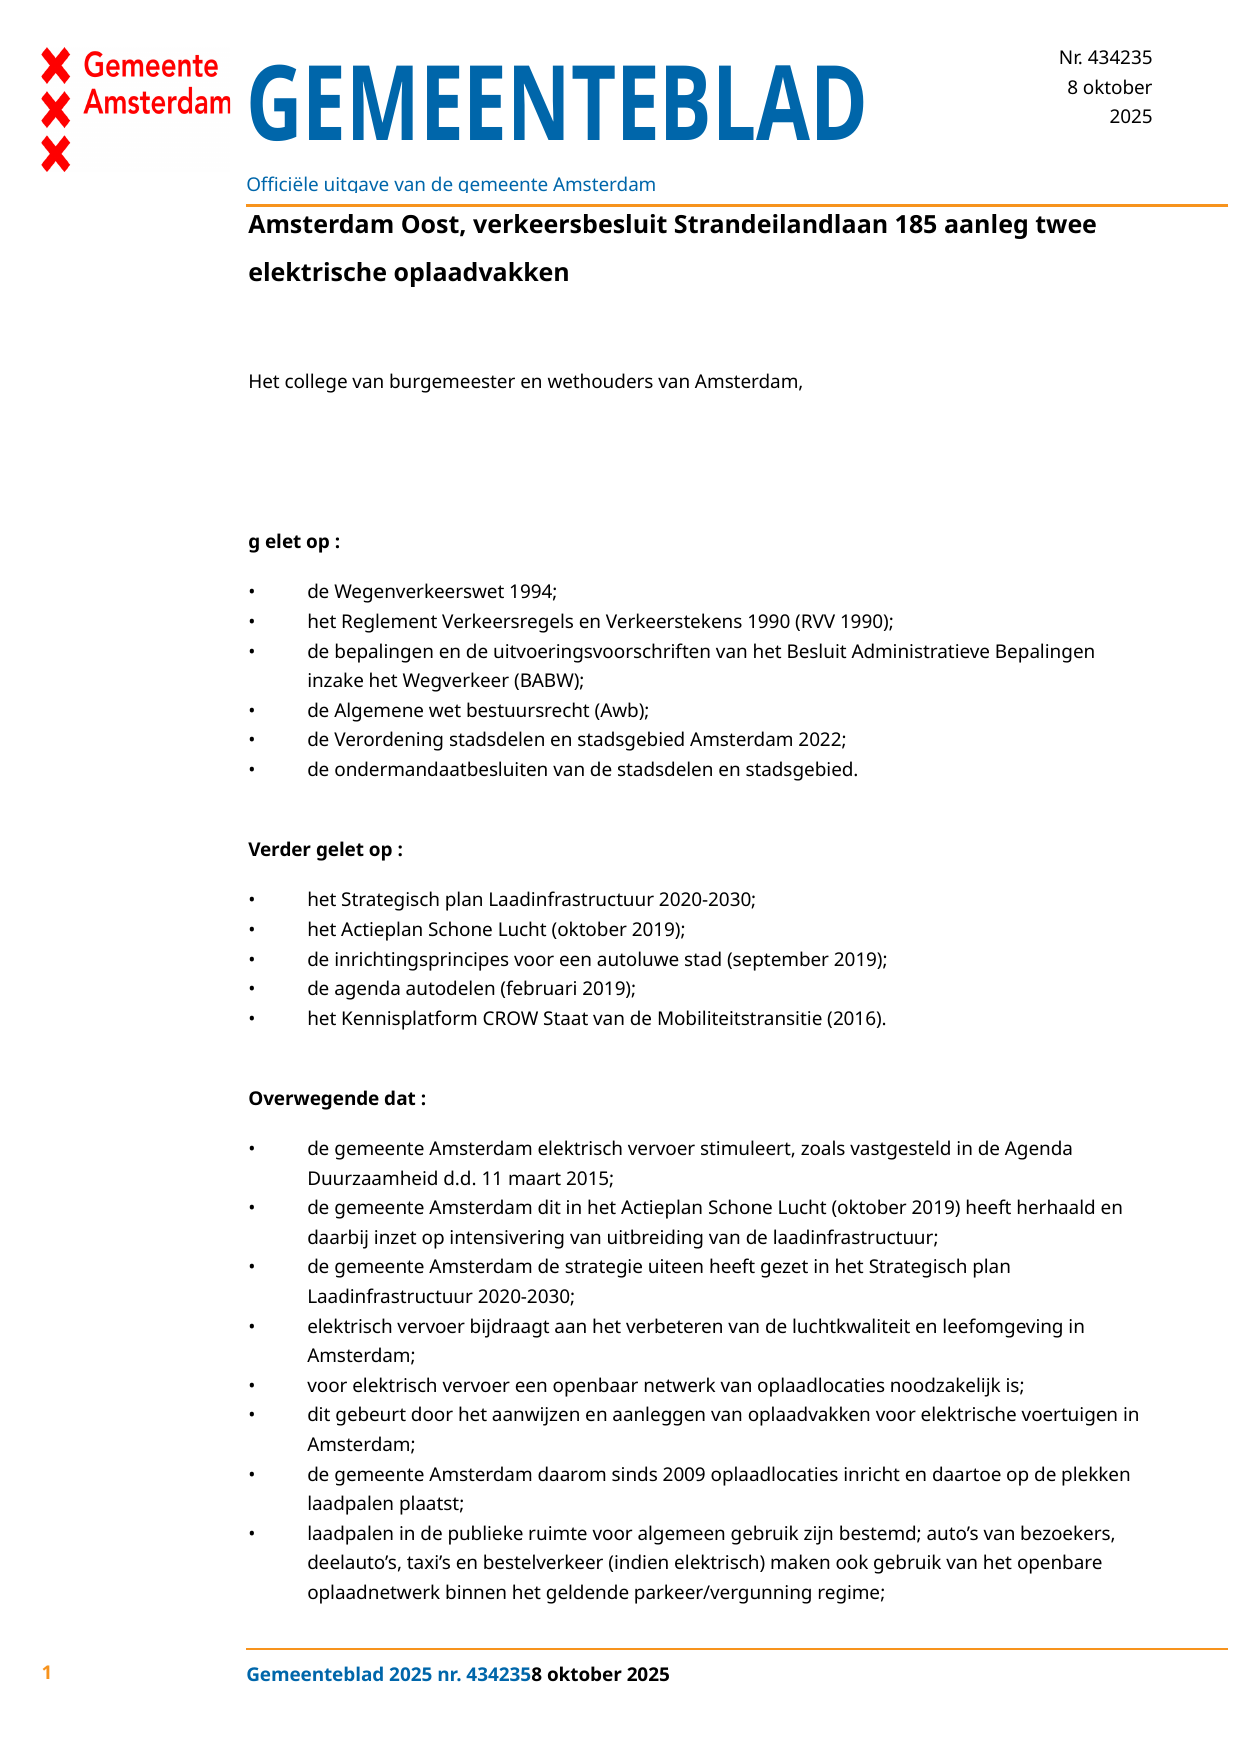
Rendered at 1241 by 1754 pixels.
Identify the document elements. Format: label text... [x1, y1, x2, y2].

list de gemeente Amsterdam daarom sinds 2009 oplaadlocaties inricht en daartoe op de plekken laadpalen plaatst; [248, 1461, 1152, 1516]
list voor elektrisch vervoer een openbaar netwerk van oplaadlocaties noodzakelijk is; [248, 1372, 1152, 1398]
text Amsterdam Oost, verkeersbesluit Strandeilandlaan 185 aanleg twee elektrische oplaadvakken [248, 207, 1152, 288]
text Het college van burgemeester en wethouders van Amsterdam, [248, 368, 1152, 394]
list de agenda autodelen (februari 2019); [248, 975, 1152, 1001]
list de Wegenverkeerswet 1994; [248, 579, 1152, 604]
text Verder gelet op : [248, 836, 1152, 862]
list het Kennisplatform CROW Staat van de Mobiliteitstransitie (2016). [248, 1005, 1152, 1031]
text Overwegende dat : [248, 1085, 1152, 1111]
list de bepalingen en de uitvoeringsvoorschriften van het Besluit Administratieve Bepalingen inzake het Wegverkeer (BABW); [248, 638, 1152, 693]
picture [41, 47, 231, 172]
list de ondermandaatbesluiten van de stadsdelen en stadsgebied. [248, 756, 1152, 782]
list de Verordening stadsdelen en stadsgebied Amsterdam 2022; [248, 727, 1152, 752]
text g elet op : [248, 528, 1152, 554]
list de gemeente Amsterdam dit in het Actieplan Schone Lucht (oktober 2019) heeft herhaald en daarbij inzet op intensivering van uitbreiding van de laadinfrastructuur; [248, 1194, 1152, 1250]
list het Actieplan Schone Lucht (oktober 2019); [248, 916, 1152, 942]
list de gemeente Amsterdam elektrisch vervoer stimuleert, zoals vastgesteld in de Agenda Duurzaamheid d.d. 11 maart 2015; [248, 1135, 1152, 1191]
list dit gebeurt door het aanwijzen en aanleggen van oplaadvakken voor elektrische voertuigen in Amsterdam; [248, 1402, 1152, 1457]
list de Algemene wet bestuursrecht (Awb); [248, 697, 1152, 723]
list de gemeente Amsterdam de strategie uiteen heeft gezet in het Strategisch plan Laadinfrastructuur 2020-2030; [248, 1254, 1152, 1309]
list laadpalen in de publieke ruimte voor algemeen gebruik zijn bestemd; auto’s van bezoekers, deelauto’s, taxi’s en bestelverkeer (indien elektrisch) maken ook gebruik van het openbare oplaadnetwerk binnen het geldende parkeer/vergunning regime; [248, 1520, 1152, 1605]
list het Strategisch plan Laadinfrastructuur 2020-2030; [248, 887, 1152, 912]
list elektrisch vervoer bijdraagt aan het verbeteren van de luchtkwaliteit en leefomgeving in Amsterdam; [248, 1313, 1152, 1368]
list het Reglement Verkeersregels en Verkeerstekens 1990 (RVV 1990); [248, 608, 1152, 634]
list de inrichtingsprincipes voor een autoluwe stad (september 2019); [248, 946, 1152, 971]
